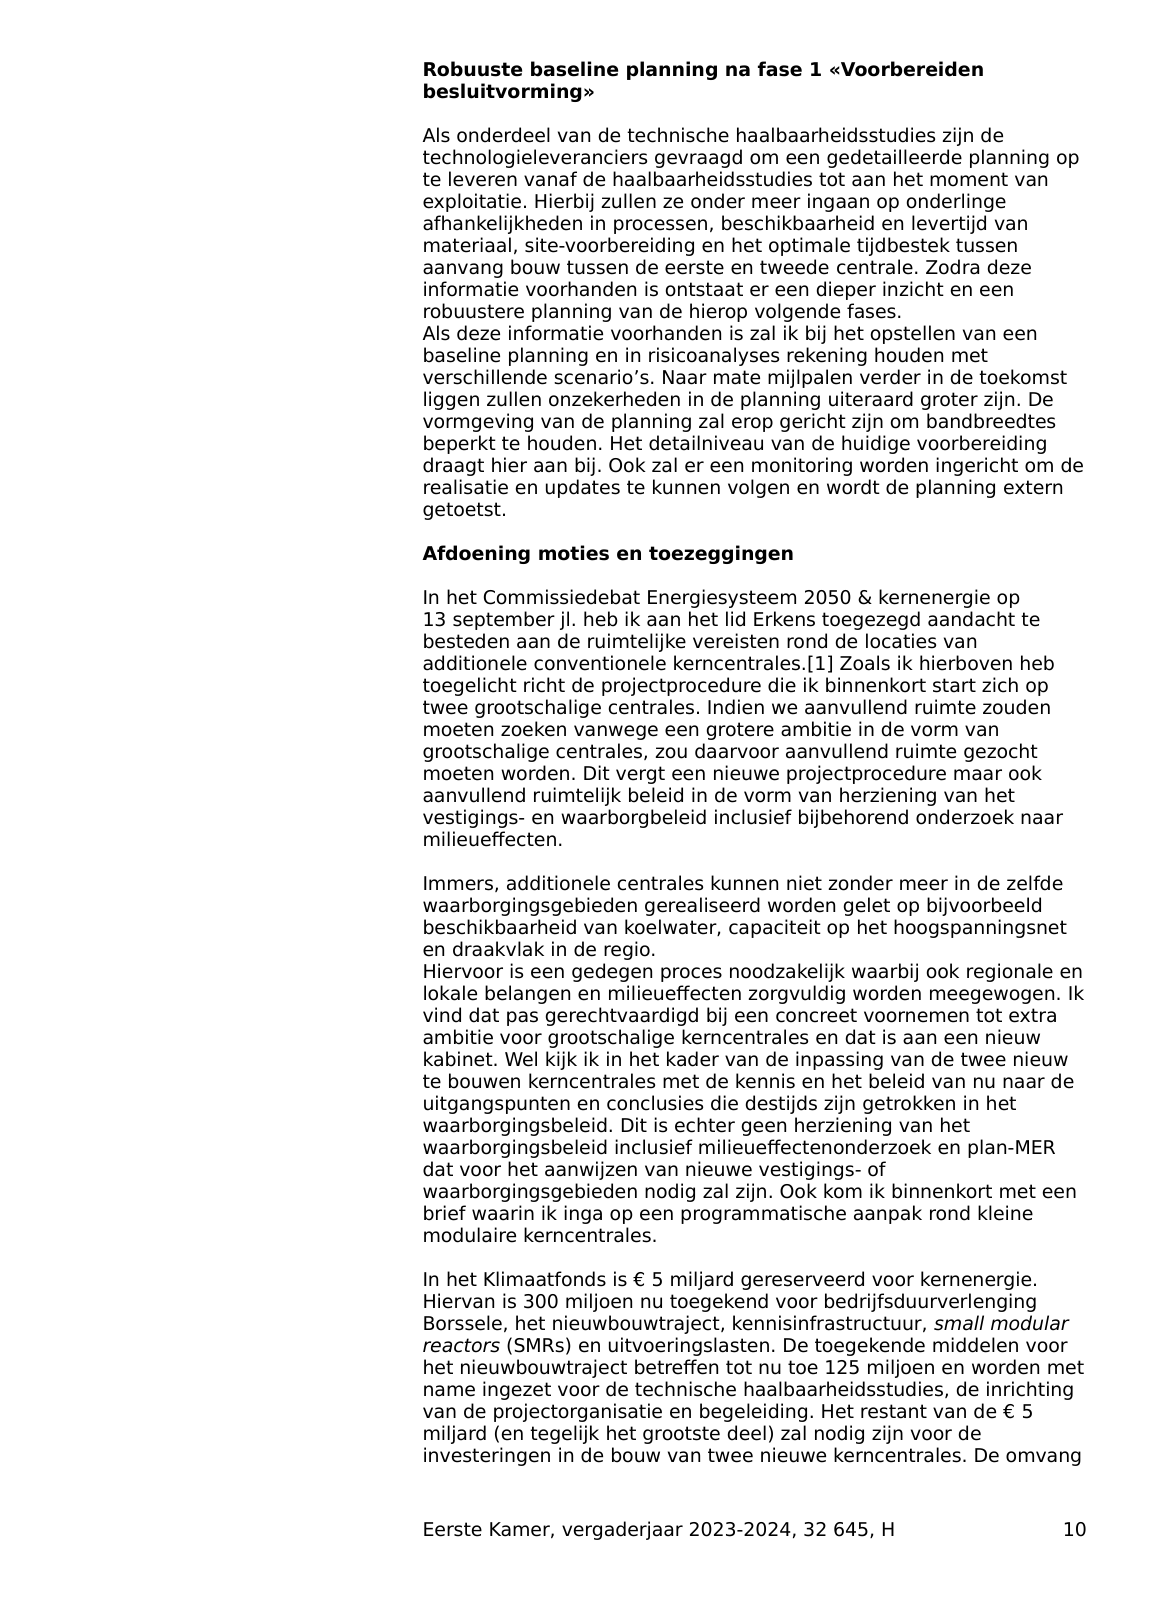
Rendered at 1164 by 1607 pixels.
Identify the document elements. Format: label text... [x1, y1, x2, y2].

text Immers, additionele centrales kunnen niet zonder meer in de zelfde waarborgingsgebieden gerealiseerd worden gelet op bijvoorbeeld beschikbaarheid van koelwater, capaciteit op het hoogspanningsnet en draakvlak in de regio. [422, 873, 1087, 961]
subtitle Robuuste baseline planning na fase 1 «Voorbereiden besluitvorming» [422, 59, 1087, 103]
text In het Klimaatfonds is € 5 miljard gereserveerd voor kernenergie. Hiervan is 300 miljoen nu toegekend voor bedrijfsduurverlenging Borssele, het nieuwbouwtraject, kennisinfrastructuur, small modular reactors (SMRs) en uitvoeringslasten. De toegekende middelen voor het nieuwbouwtraject betreffen tot nu toe 125 miljoen en worden met name ingezet voor de technische haalbaarheidsstudies, de inrichting van de projectorganisatie en begeleiding. Het restant van de € 5 miljard (en tegelijk het grootste deel) zal nodig zijn voor de investeringen in de bouw van twee nieuwe kerncentrales. De omvang [422, 1269, 1087, 1467]
text Als onderdeel van de technische haalbaarheidsstudies zijn de technologieleveranciers gevraagd om een gedetailleerde planning op te leveren vanaf de haalbaarheidsstudies tot aan het moment van exploitatie. Hierbij zullen ze onder meer ingaan op onderlinge afhankelijkheden in processen, beschikbaarheid en levertijd van materiaal, site-voorbereiding en het optimale tijdbestek tussen aanvang bouw tussen de eerste en tweede centrale. Zodra deze informatie voorhanden is ontstaat er een dieper inzicht en een robuustere planning van de hierop volgende fases. [422, 125, 1087, 323]
subtitle Afdoening moties en toezeggingen [422, 543, 1087, 565]
text In het Commissiedebat Energiesysteem 2050 & kernenergie op 13 september jl. heb ik aan het lid Erkens toegezegd aandacht te besteden aan de ruimtelijke vereisten rond de locaties van additionele conventionele kerncentrales.[1] Zoals ik hierboven heb toegelicht richt de projectprocedure die ik binnenkort start zich op twee grootschalige centrales. Indien we aanvullend ruimte zouden moeten zoeken vanwege een grotere ambitie in de vorm van grootschalige centrales, zou daarvoor aanvullend ruimte gezocht moeten worden. Dit vergt een nieuwe projectprocedure maar ook aanvullend ruimtelijk beleid in de vorm van herziening van het vestigings- en waarborgbeleid inclusief bijbehorend onderzoek naar milieueffecten. [422, 587, 1087, 851]
text Hiervoor is een gedegen proces noodzakelijk waarbij ook regionale en lokale belangen en milieueffecten zorgvuldig worden meegewogen. Ik vind dat pas gerechtvaardigd bij een concreet voornemen tot extra ambitie voor grootschalige kerncentrales en dat is aan een nieuw kabinet. Wel kijk ik in het kader van de inpassing van de twee nieuw te bouwen kerncentrales met de kennis en het beleid van nu naar de uitgangspunten en conclusies die destijds zijn getrokken in het waarborgingsbeleid. Dit is echter geen herziening van het waarborgingsbeleid inclusief milieueffectenonderzoek en plan-MER dat voor het aanwijzen van nieuwe vestigings- of waarborgingsgebieden nodig zal zijn. Ook kom ik binnenkort met een brief waarin ik inga op een programmatische aanpak rond kleine modulaire kerncentrales. [422, 961, 1087, 1247]
text Als deze informatie voorhanden is zal ik bij het opstellen van een baseline planning en in risicoanalyses rekening houden met verschillende scenario’s. Naar mate mijlpalen verder in de toekomst liggen zullen onzekerheden in de planning uiteraard groter zijn. De vormgeving van de planning zal erop gericht zijn om bandbreedtes beperkt te houden. Het detailniveau van de huidige voorbereiding draagt hier aan bij. Ook zal er een monitoring worden ingericht om de realisatie en updates te kunnen volgen en wordt de planning extern getoetst. [422, 323, 1087, 521]
